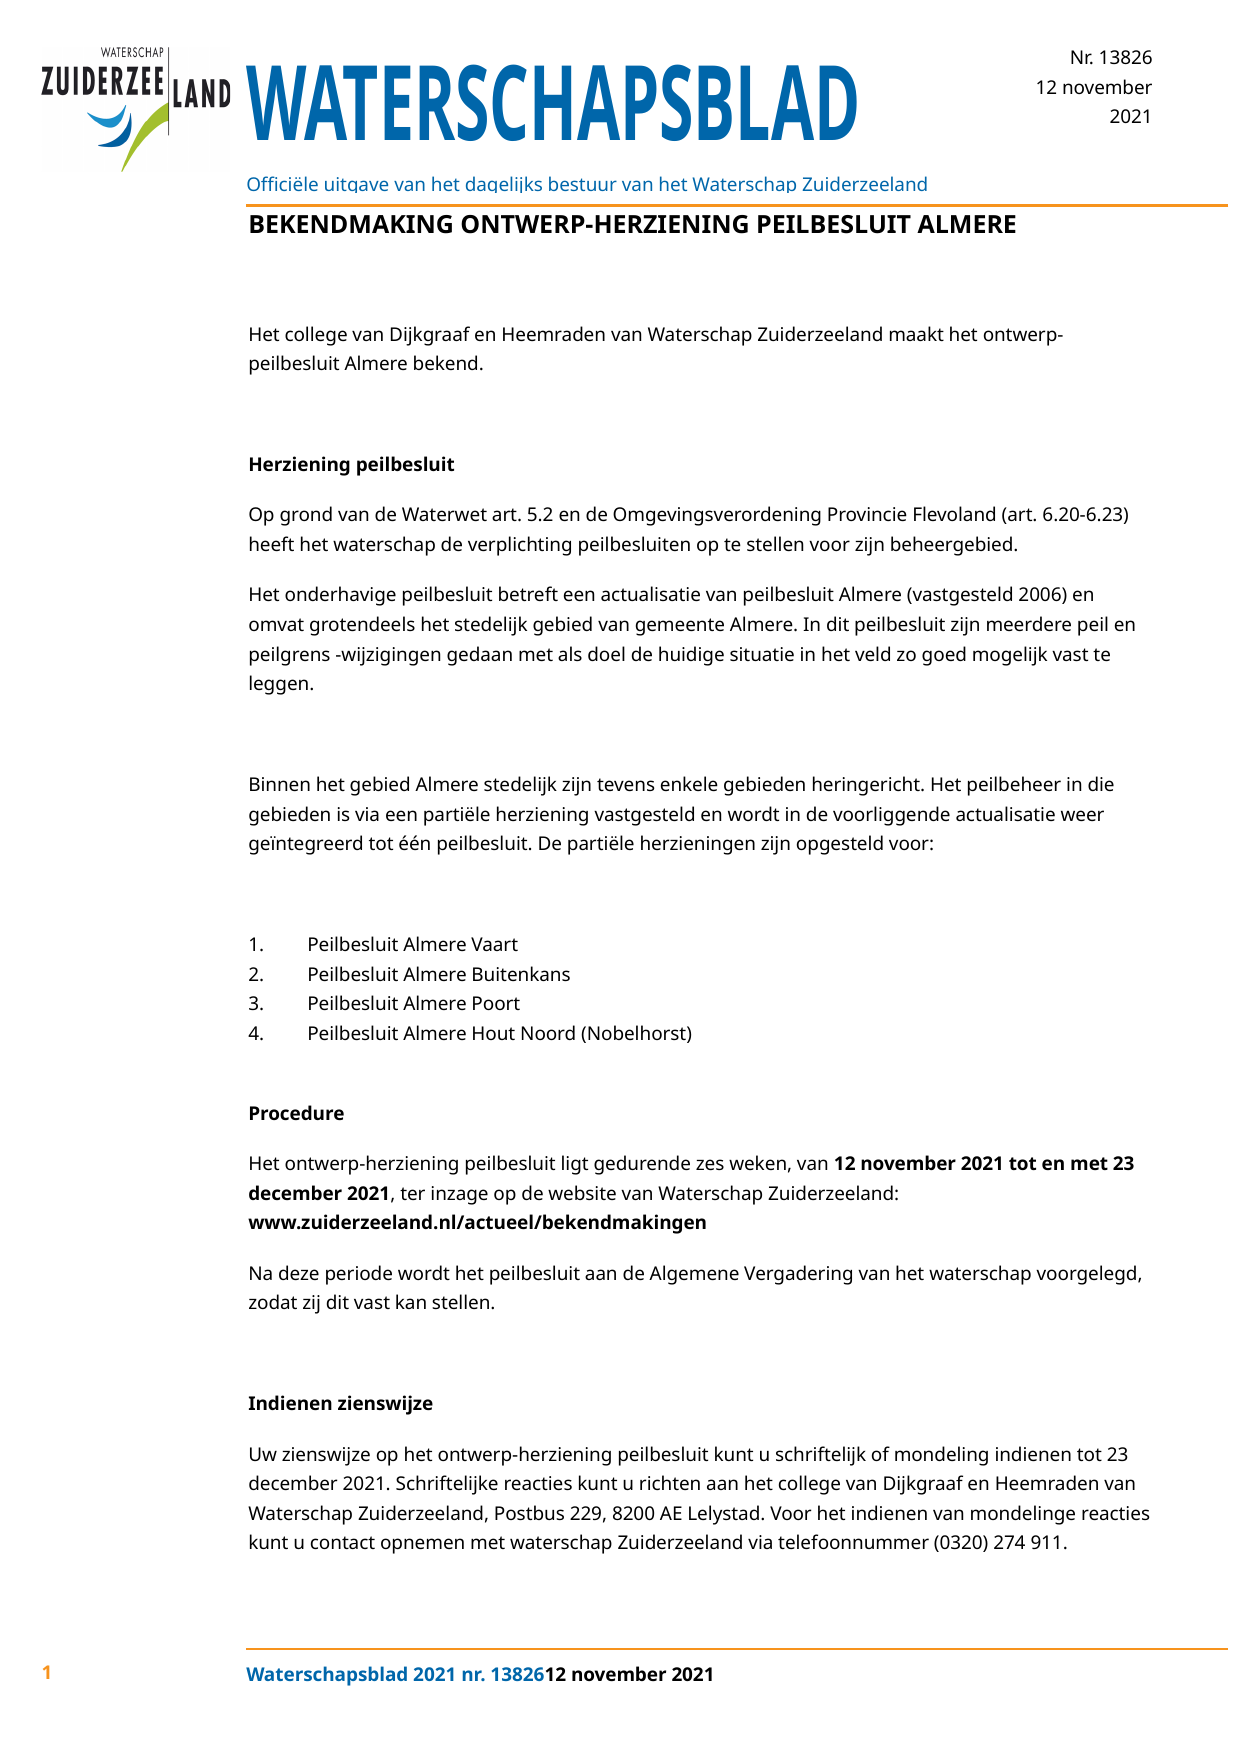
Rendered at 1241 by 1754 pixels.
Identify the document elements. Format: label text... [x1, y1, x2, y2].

text Na deze periode wordt het peilbesluit aan de Algemene Vergadering van het waterschap voorgelegd, zodat zij dit vast kan stellen. [248, 1260, 1152, 1315]
text Indienen zienswijze [248, 1390, 1152, 1416]
text Het ontwerp-herziening peilbesluit ligt gedurende zes weken, van 12 november 2021 tot en met 23 december 2021, ter inzage op de website van Waterschap Zuiderzeeland: www.zuiderzeeland.nl/actueel/bekendmakingen [248, 1150, 1152, 1235]
text Uw zienswijze op het ontwerp-herziening peilbesluit kunt u schriftelijk of mondeling indienen tot 23 december 2021. Schriftelijke reacties kunt u richten aan het college van Dijkgraaf en Heemraden van Waterschap Zuiderzeeland, Postbus 229, 8200 AE Lelystad. Voor het indienen van mondelinge reacties kunt u contact opnemen met waterschap Zuiderzeeland via telefoonnummer (0320) 274 911. [248, 1441, 1152, 1555]
text Binnen het gebied Almere stedelijk zijn tevens enkele gebieden heringericht. Het peilbeheer in die gebieden is via een partiële herziening vastgesteld en wordt in de voorliggende actualisatie weer geïntegreerd tot één peilbesluit. De partiële herzieningen zijn opgesteld voor: [248, 771, 1152, 856]
picture [41, 47, 231, 172]
list Peilbesluit Almere Poort [248, 990, 1152, 1016]
text Herziening peilbesluit [248, 451, 1152, 477]
list Peilbesluit Almere Vaart [248, 931, 1152, 957]
text Het college van Dijkgraaf en Heemraden van Waterschap Zuiderzeeland maakt het ontwerp-peilbesluit Almere bekend. [248, 321, 1152, 376]
text Het onderhavige peilbesluit betreft een actualisatie van peilbesluit Almere (vastgesteld 2006) en omvat grotendeels het stedelijk gebied van gemeente Almere. In dit peilbesluit zijn meerdere peil en peilgrens -wijzigingen gedaan met als doel de huidige situatie in het veld zo goed mogelijk vast te leggen. [248, 582, 1152, 696]
text BEKENDMAKING ONTWERP-HERZIENING PEILBESLUIT ALMERE [248, 207, 1152, 241]
text Op grond van de Waterwet art. 5.2 en de Omgevingsverordening Provincie Flevoland (art. 6.20-6.23) heeft het waterschap de verplichting peilbesluiten op te stellen voor zijn beheergebied. [248, 502, 1152, 557]
list Peilbesluit Almere Buitenkans [248, 961, 1152, 986]
list Peilbesluit Almere Hout Noord (Nobelhorst) [248, 1020, 1152, 1046]
text Procedure [248, 1100, 1152, 1126]
